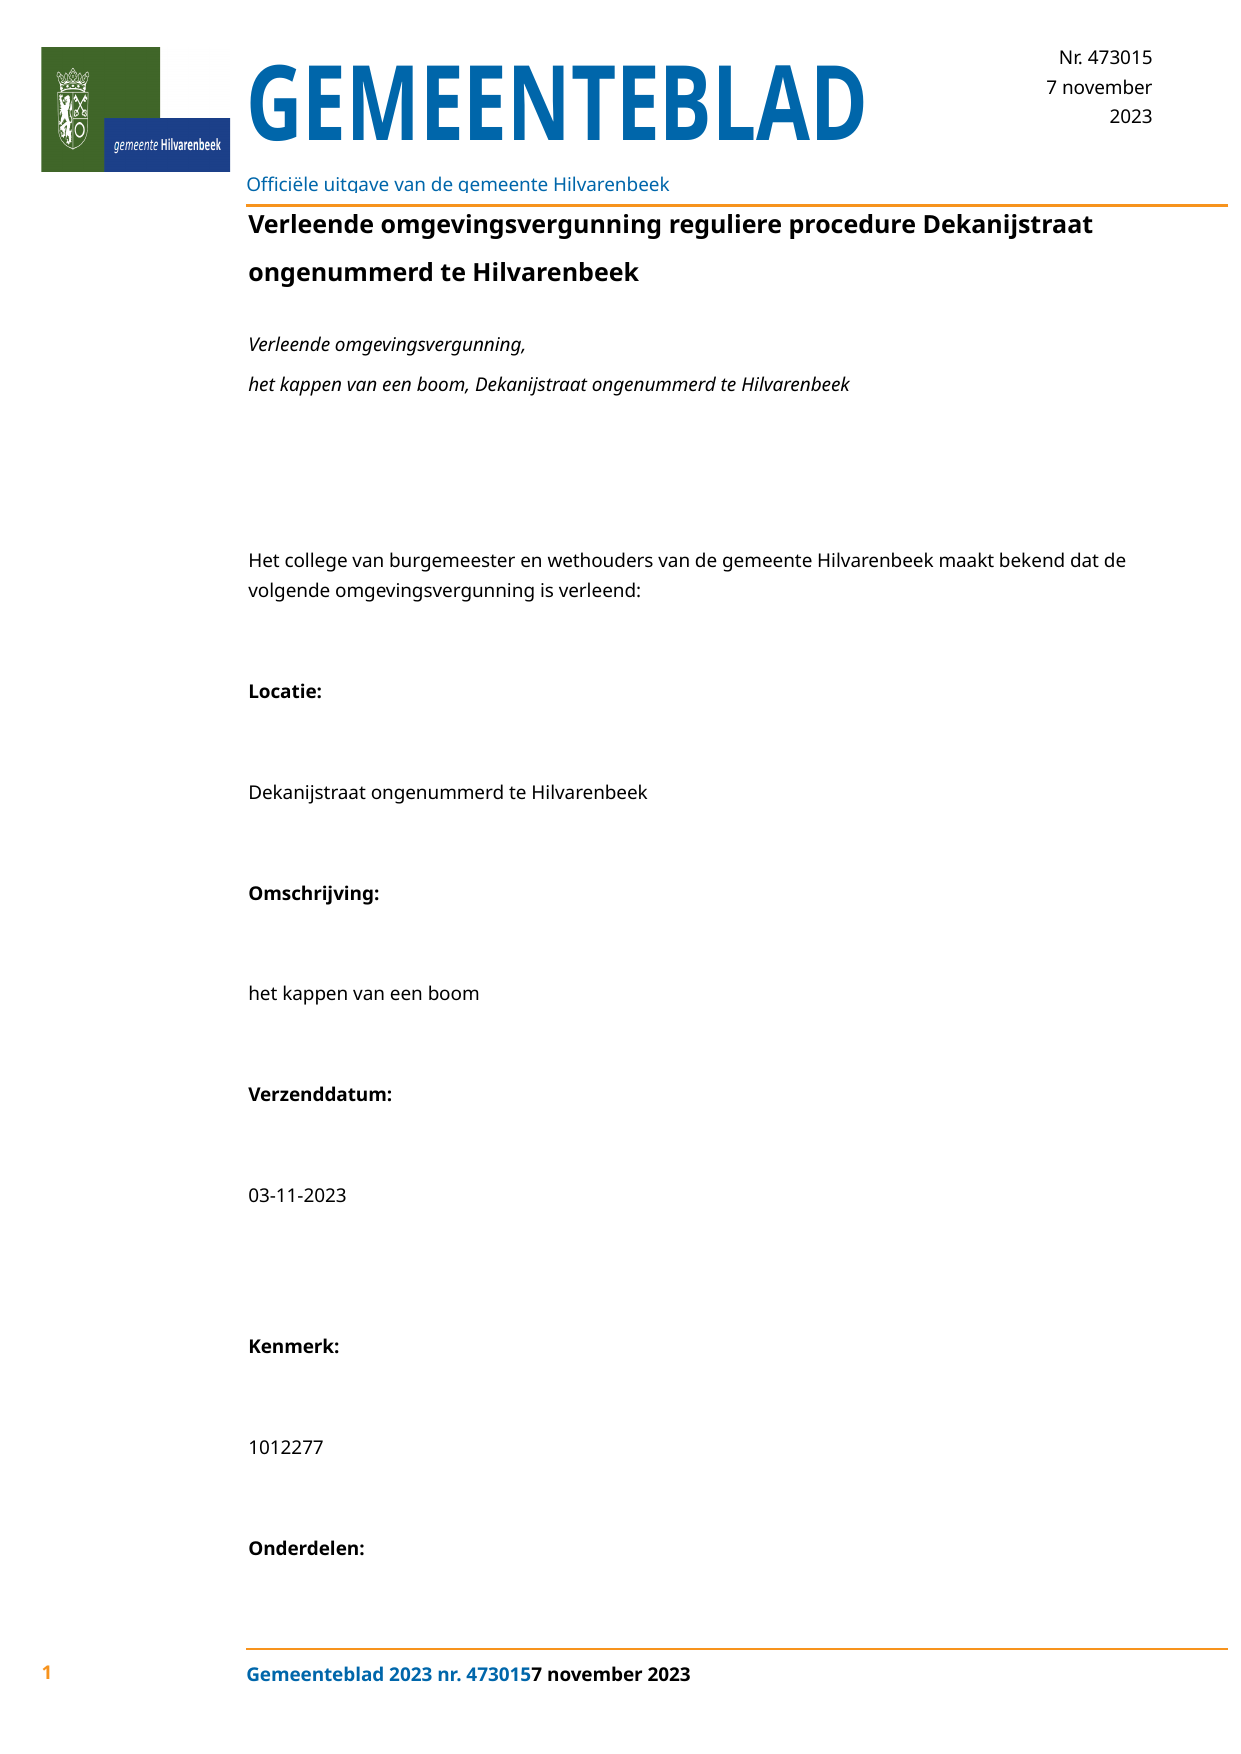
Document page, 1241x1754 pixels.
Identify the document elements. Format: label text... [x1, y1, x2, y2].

text Verleende omgevingsvergunning, [248, 331, 1152, 357]
text het kappen van een boom, Dekanijstraat ongenummerd te Hilvarenbeek [248, 371, 1152, 396]
text Omschrijving: [248, 880, 1152, 906]
text Locatie: [248, 678, 1152, 704]
picture [41, 47, 231, 172]
text 1012277 [248, 1434, 1152, 1460]
text Verzenddatum: [248, 1081, 1152, 1107]
text Kenmerk: [248, 1333, 1152, 1359]
text Verleende omgevingsvergunning reguliere procedure Dekanijstraat ongenummerd te Hilvarenbeek [248, 207, 1152, 288]
text Het college van burgemeester en wethouders van de gemeente Hilvarenbeek maakt bekend dat de volgende omgevingsvergunning is verleend: [248, 548, 1152, 603]
text 03-11-2023 [248, 1182, 1152, 1208]
text Dekanijstraat ongenummerd te Hilvarenbeek [248, 779, 1152, 805]
text het kappen van een boom [248, 981, 1152, 1006]
text Onderdelen: [248, 1535, 1152, 1561]
